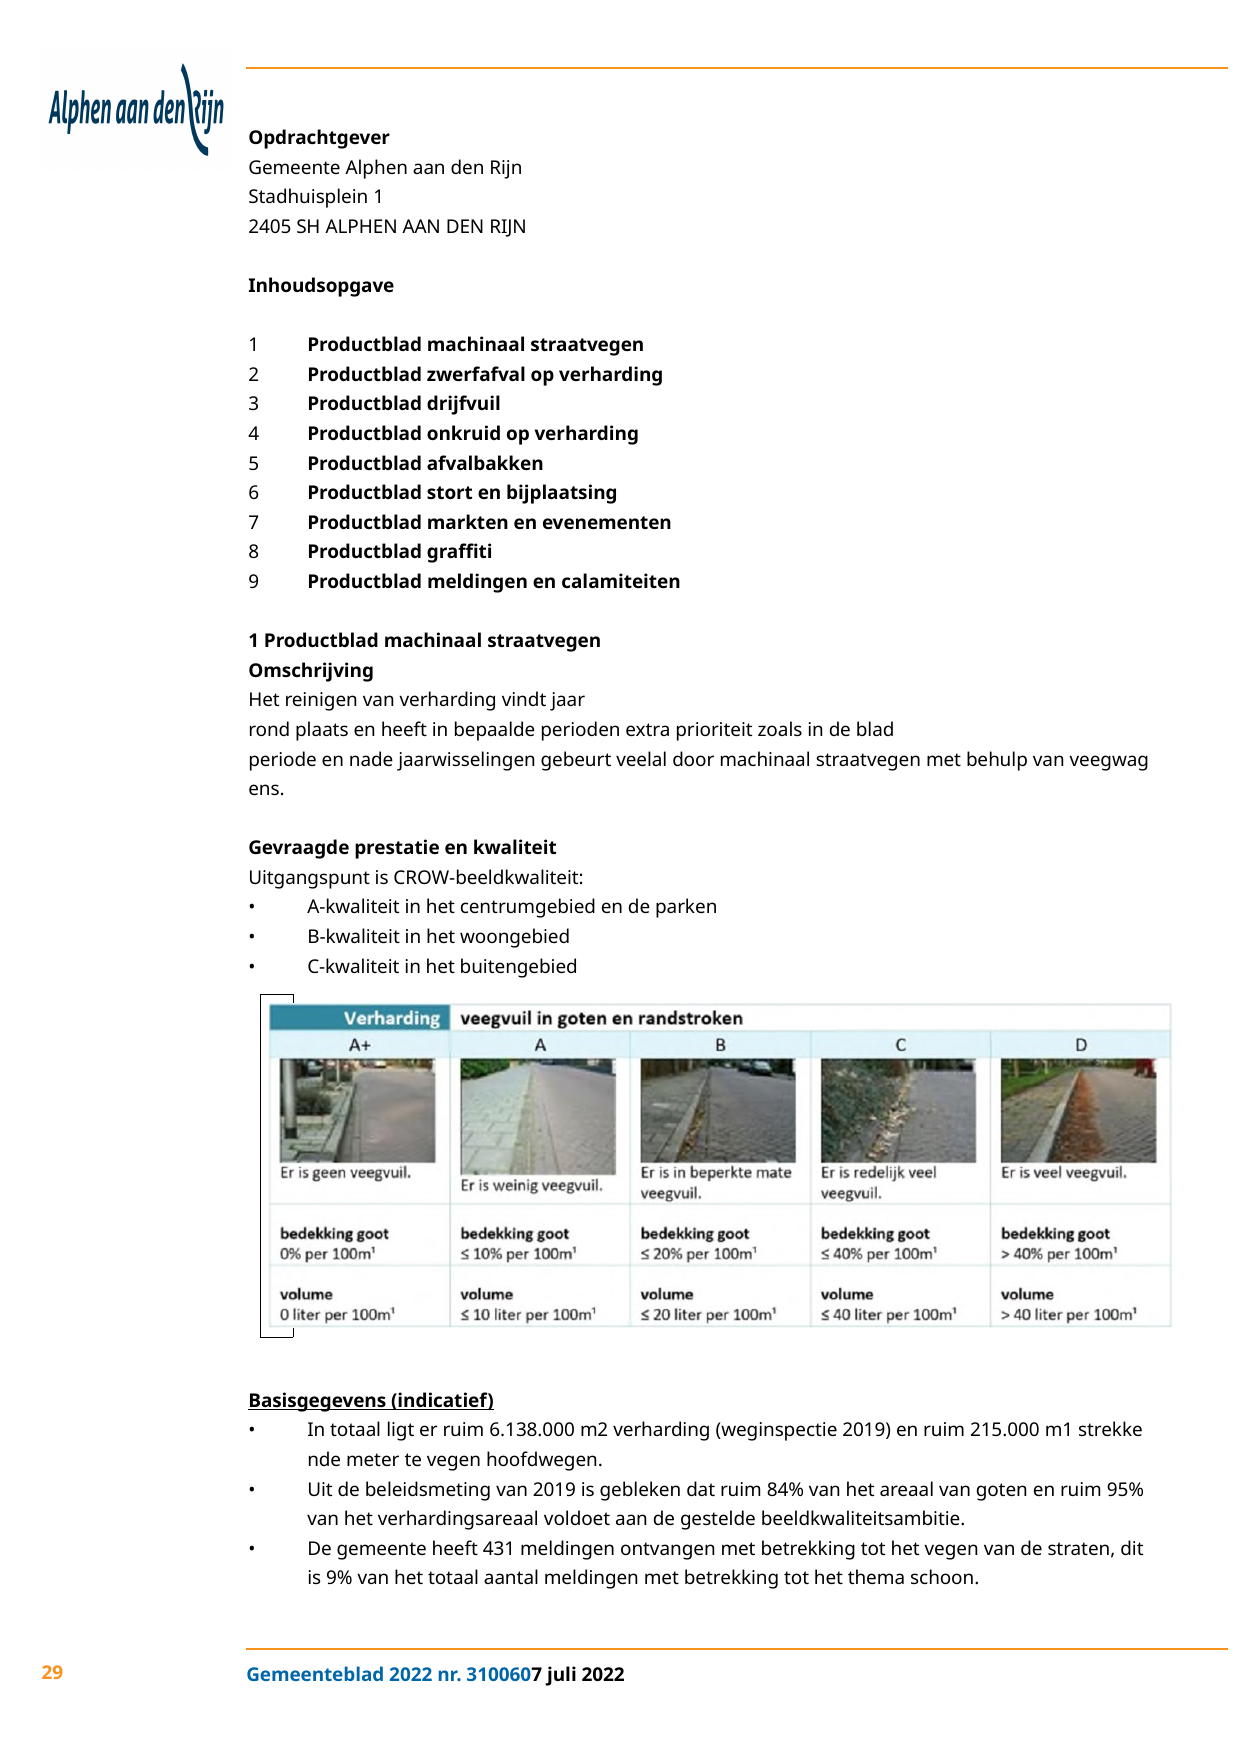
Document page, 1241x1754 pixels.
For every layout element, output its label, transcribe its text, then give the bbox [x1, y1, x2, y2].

text Gemeente Alphen aan den Rijn [248, 154, 1152, 180]
list Uit de beleidsmeting van 2019 is gebleken dat ruim 84% van het areaal van goten en ruim 95% van het verhardingsareaal voldoet aan de gestelde beeldkwaliteitsambitie. [248, 1476, 1152, 1531]
list Productblad onkruid op verharding [248, 420, 1152, 446]
list Productblad afvalbakken [248, 450, 1152, 476]
list Productblad machinaal straatvegen [248, 331, 1152, 357]
text Opdrachtgever [248, 124, 1152, 150]
text Inhoudsopgave [248, 272, 1152, 298]
list Productblad zwerfafval op verharding [248, 361, 1152, 387]
list Productblad markten en evenementen [248, 509, 1152, 535]
picture [41, 47, 231, 172]
list Productblad drijfvuil [248, 391, 1152, 416]
table_header Omschrijving Het reinigen van verharding vindt jaar rond plaats en heeft in bepaalde perioden extra prioriteit zoals in de blad periode en nade jaarwisselingen gebeurt veelal door machinaal straatvegen met behulp van veegwagens. Gevraagde prestatie en kwaliteit Uitgangspunt is CROW-beeldkwaliteit: A-kwaliteit in het centrumgebied en de parken B-kwaliteit in het woongebied C-kwaliteit in het buitengebied [248, 657, 1152, 1354]
list De gemeente heeft 431 meldingen ontvangen met betrekking tot het vegen van de straten, dit is 9% van het totaal aantal meldingen met betrekking tot het thema schoon. [248, 1535, 1152, 1590]
text 1 Productblad machinaal straatvegen [248, 627, 1152, 653]
text Basisgegevens (indicatief) [248, 1387, 1152, 1413]
list In totaal ligt er ruim 6.138.000 m2 verharding (weginspectie 2019) en ruim 215.000 m1 strekkende meter te vegen hoofdwegen. [248, 1417, 1152, 1472]
list Productblad stort en bijplaatsing [248, 479, 1152, 505]
picture [268, 1003, 1173, 1328]
list Productblad graffiti [248, 538, 1152, 564]
list Productblad meldingen en calamiteiten [248, 568, 1152, 594]
text 2405 SH ALPHEN AAN DEN RIJN [248, 213, 1152, 239]
text Stadhuisplein 1 [248, 183, 1152, 209]
